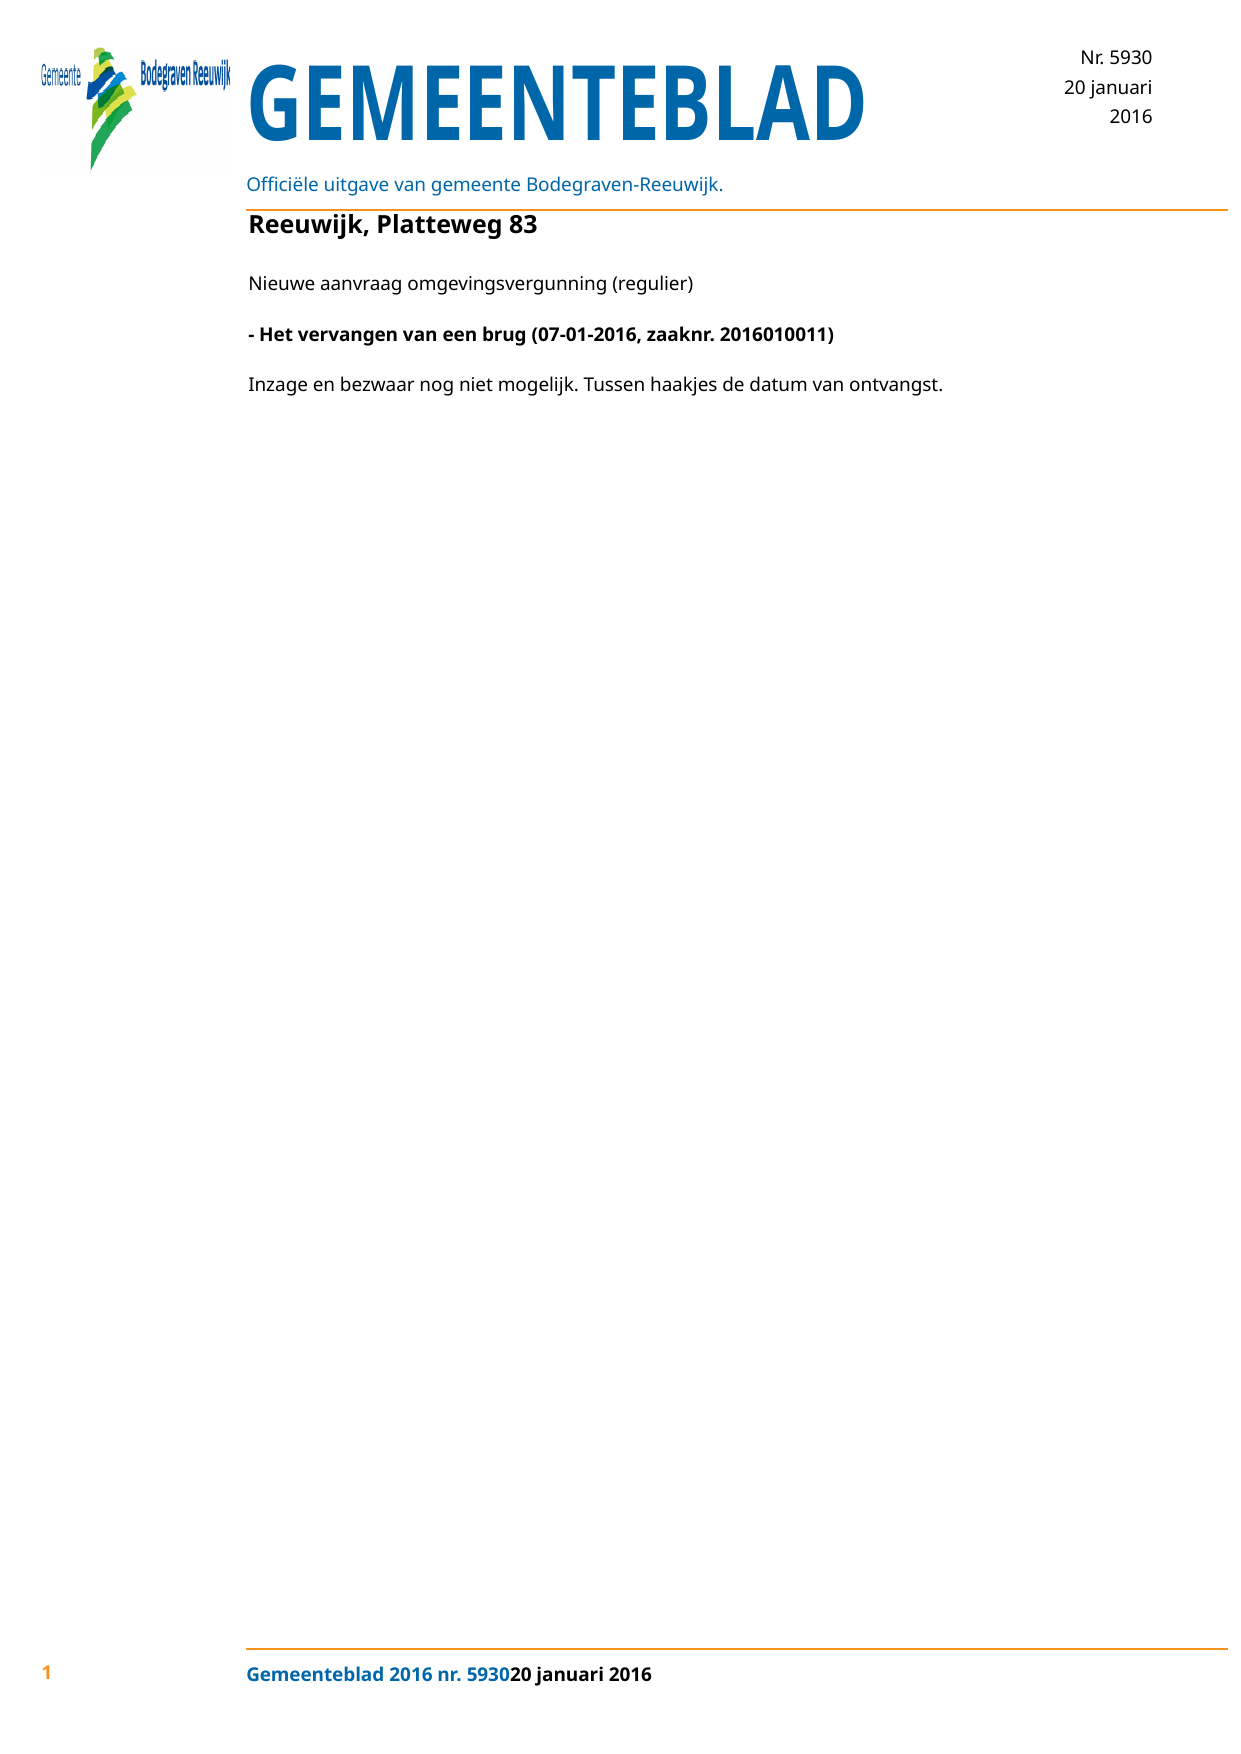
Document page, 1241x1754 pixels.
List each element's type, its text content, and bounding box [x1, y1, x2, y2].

text Nieuwe aanvraag omgevingsvergunning (regulier) [248, 270, 1152, 296]
text - Het vervangen van een brug (07‑01‑2016, zaaknr. 2016010011) [248, 321, 1152, 346]
text Inzage en bezwaar nog niet mogelijk. Tussen haakjes de datum van ontvangst. [248, 371, 1152, 397]
picture [41, 47, 231, 172]
text Reeuwijk, Platteweg 83 [248, 211, 1152, 241]
